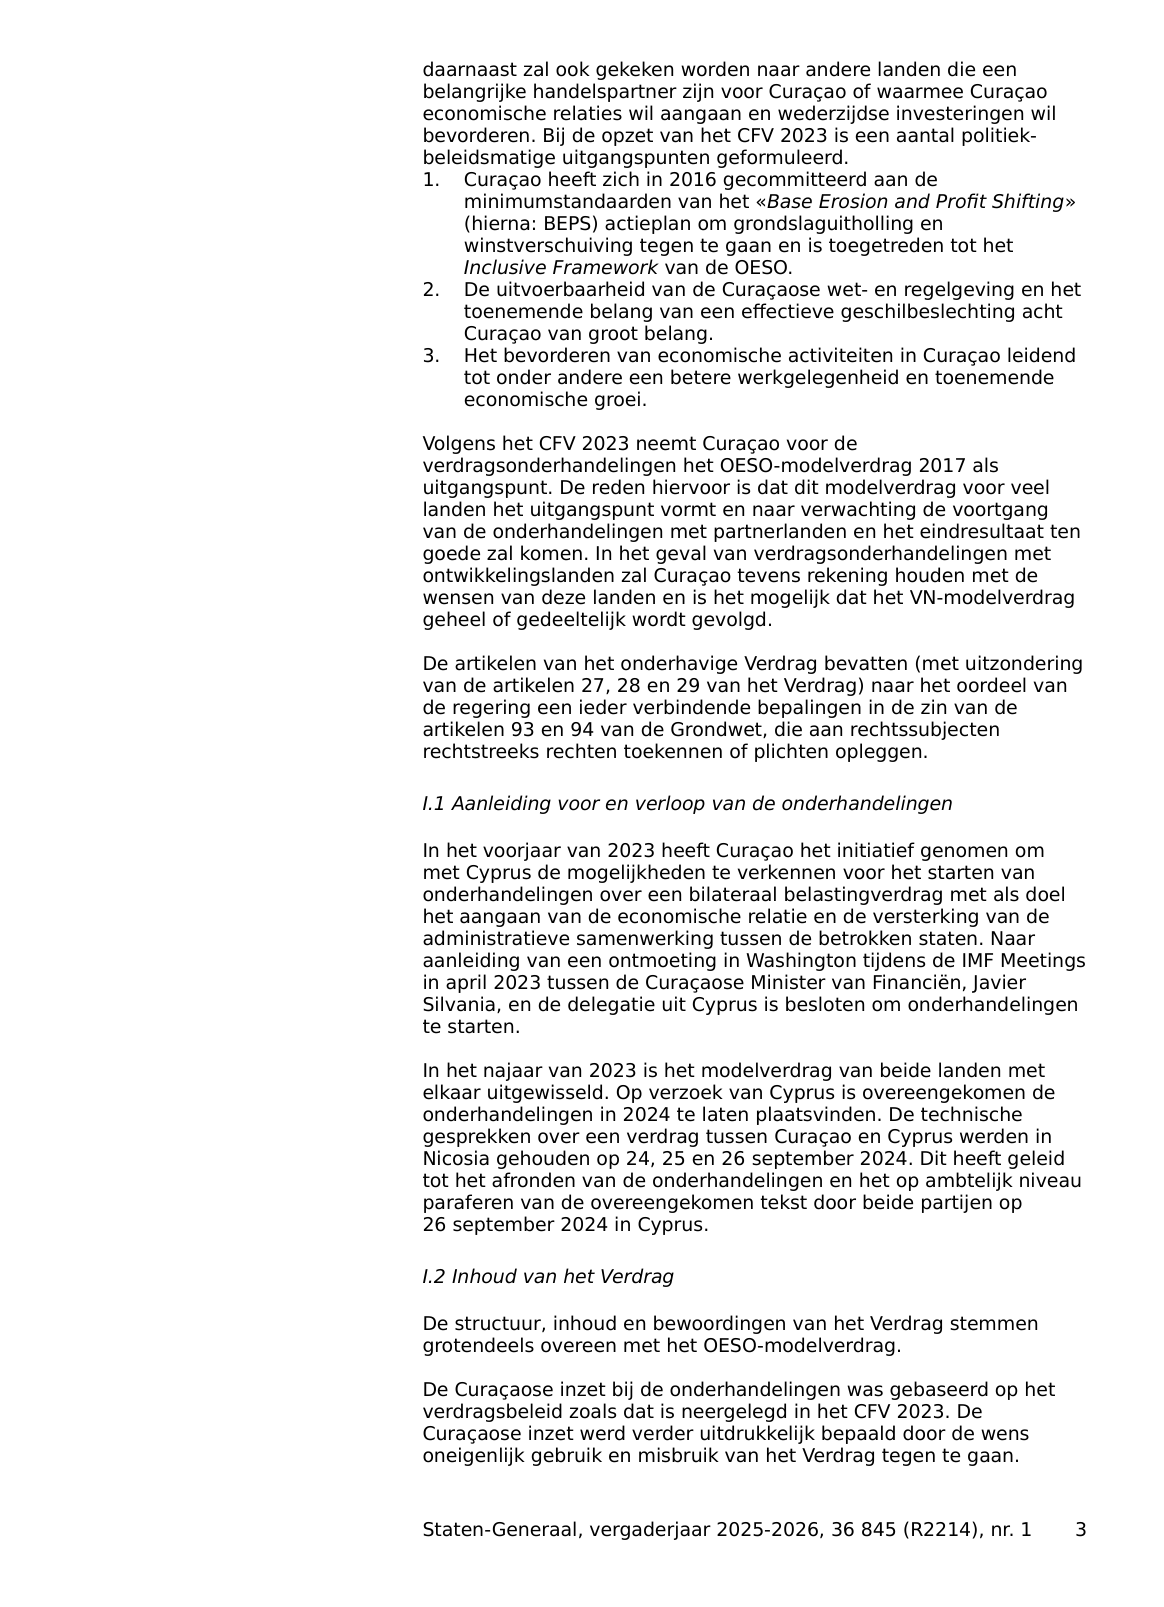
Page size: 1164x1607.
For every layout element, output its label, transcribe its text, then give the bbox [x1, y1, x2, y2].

text De artikelen van het onderhavige Verdrag bevatten (met uitzondering van de artikelen 27, 28 en 29 van het Verdrag) naar het oordeel van de regering een ieder verbindende bepalingen in de zin van de artikelen 93 en 94 van de Grondwet, die aan rechtssubjecten rechtstreeks rechten toekennen of plichten opleggen. [422, 653, 1087, 763]
text De structuur, inhoud en bewoordingen van het Verdrag stemmen grotendeels overeen met het OESO-modelverdrag. [422, 1313, 1087, 1357]
text De Curaçaose inzet bij de onderhandelingen was gebaseerd op het verdragsbeleid zoals dat is neergelegd in het CFV 2023. De Curaçaose inzet werd verder uitdrukkelijk bepaald door de wens oneigenlijk gebruik en misbruik van het Verdrag tegen te gaan. [422, 1379, 1087, 1467]
text 3. Het bevorderen van economische activiteiten in Curaçao leidend tot onder andere een betere werkgelegenheid en toenemende economische groei. [422, 345, 1087, 411]
text In het najaar van 2023 is het modelverdrag van beide landen met elkaar uitgewisseld. Op verzoek van Cyprus is overeengekomen de onderhandelingen in 2024 te laten plaatsvinden. De technische gesprekken over een verdrag tussen Curaçao en Cyprus werden in Nicosia gehouden op 24, 25 en 26 september 2024. Dit heeft geleid tot het afronden van de onderhandelingen en het op ambtelijk niveau paraferen van de overeengekomen tekst door beide partijen op 26 september 2024 in Cyprus. [422, 1060, 1087, 1236]
text Volgens het CFV 2023 neemt Curaçao voor de verdragsonderhandelingen het OESO-modelverdrag 2017 als uitgangspunt. De reden hiervoor is dat dit modelverdrag voor veel landen het uitgangspunt vormt en naar verwachting de voortgang van de onderhandelingen met partnerlanden en het eindresultaat ten goede zal komen. In het geval van verdragsonderhandelingen met ontwikkelingslanden zal Curaçao tevens rekening houden met de wensen van deze landen en is het mogelijk dat het VN-modelverdrag geheel of gedeeltelijk wordt gevolgd. [422, 433, 1087, 631]
text daarnaast zal ook gekeken worden naar andere landen die een belangrijke handelspartner zijn voor Curaçao of waarmee Curaçao economische relaties wil aangaan en wederzijdse investeringen wil bevorderen. Bij de opzet van het CFV 2023 is een aantal politiek-beleidsmatige uitgangspunten geformuleerd. [422, 59, 1087, 169]
subtitle I.1 Aanleiding voor en verloop van de onderhandelingen [422, 793, 1087, 815]
subtitle I.2 Inhoud van het Verdrag [422, 1266, 1087, 1288]
text 2. De uitvoerbaarheid van de Curaçaose wet- en regelgeving en het toenemende belang van een effectieve geschilbeslechting acht Curaçao van groot belang. [422, 279, 1087, 345]
text In het voorjaar van 2023 heeft Curaçao het initiatief genomen om met Cyprus de mogelijkheden te verkennen voor het starten van onderhandelingen over een bilateraal belastingverdrag met als doel het aangaan van de economische relatie en de versterking van de administratieve samenwerking tussen de betrokken staten. Naar aanleiding van een ontmoeting in Washington tijdens de IMF Meetings in april 2023 tussen de Curaçaose Minister van Financiën, Javier Silvania, en de delegatie uit Cyprus is besloten om onderhandelingen te starten. [422, 840, 1087, 1038]
text 1. Curaçao heeft zich in 2016 gecommitteerd aan de minimumstandaarden van het «Base Erosion and Profit Shifting» (hierna: BEPS) actieplan om grondslaguitholling en winstverschuiving tegen te gaan en is toegetreden tot het Inclusive Framework van de OESO. [422, 169, 1087, 279]
